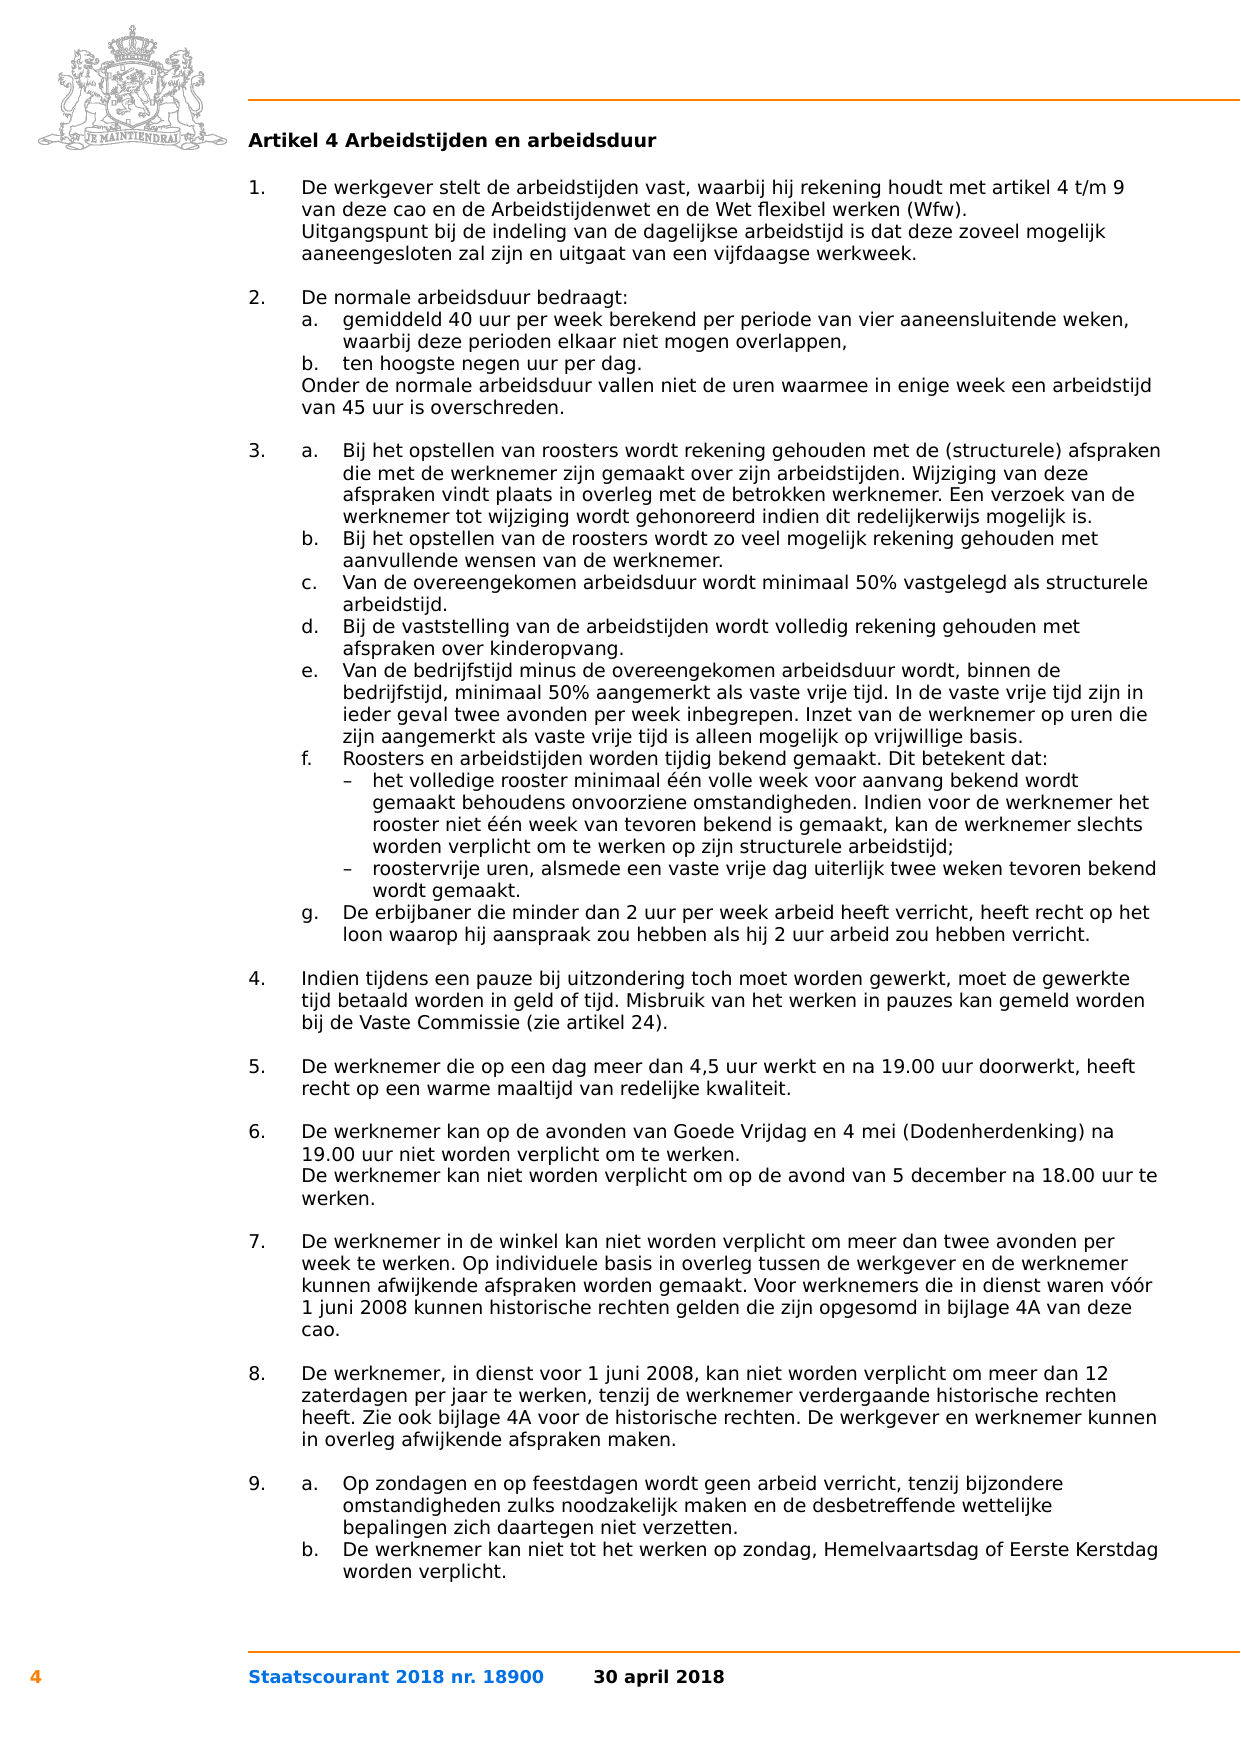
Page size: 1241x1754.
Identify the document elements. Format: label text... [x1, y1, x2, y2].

text c. Van de overeengekomen arbeidsduur wordt minimaal 50% vastgelegd als structurele arbeidstijd. [301, 572, 1163, 616]
text 2. De normale arbeidsduur bedraagt: [248, 287, 1163, 309]
text De werknemer kan niet worden verplicht om op de avond van 5 december na 18.00 uur te werken. [301, 1165, 1163, 1209]
text Onder de normale arbeidsduur vallen niet de uren waarmee in enige week een arbeidstijd van 45 uur is overschreden. [301, 374, 1163, 418]
subtitle Artikel 4 Arbeidstijden en arbeidsduur [248, 130, 1163, 152]
picture [38, 25, 227, 150]
text b. Bij het opstellen van de roosters wordt zo veel mogelijk rekening gehouden met aanvullende wensen van de werknemer. [301, 528, 1163, 572]
text d. Bij de vaststelling van de arbeidstijden wordt volledig rekening gehouden met afspraken over kinderopvang. [301, 616, 1163, 660]
text b. ten hoogste negen uur per dag. [301, 353, 1163, 374]
text 9. a. Op zondagen en op feestdagen wordt geen arbeid verricht, tenzij bijzondere omstandigheden zulks noodzakelijk maken en de desbetreffende wettelijke bepalingen zich daartegen niet verzetten. [248, 1473, 1163, 1539]
text 8. De werknemer, in dienst voor 1 juni 2008, kan niet worden verplicht om meer dan 12 zaterdagen per jaar te werken, tenzij de werknemer verdergaande historische rechten heeft. Zie ook bijlage 4A voor de historische rechten. De werkgever en werknemer kunnen in overleg afwijkende afspraken maken. [248, 1363, 1163, 1451]
text 6. De werknemer kan op de avonden van Goede Vrijdag en 4 mei (Dodenherdenking) na 19.00 uur niet worden verplicht om te werken. [248, 1121, 1163, 1165]
text 3. a. Bij het opstellen van roosters wordt rekening gehouden met de (structurele) afspraken die met de werknemer zijn gemaakt over zijn arbeidstijden. Wijziging van deze afspraken vindt plaats in overleg met de betrokken werknemer. Een verzoek van de werknemer tot wijziging wordt gehonoreerd indien dit redelijkerwijs mogelijk is. [248, 440, 1163, 528]
text 4. Indien tijdens een pauze bij uitzondering toch moet worden gewerkt, moet de gewerkte tijd betaald worden in geld of tijd. Misbruik van het werken in pauzes kan gemeld worden bij de Vaste Commissie (zie artikel 24). [248, 968, 1163, 1034]
text 7. De werknemer in de winkel kan niet worden verplicht om meer dan twee avonden per week te werken. Op individuele basis in overleg tussen de werkgever en de werknemer kunnen afwijkende afspraken worden gemaakt. Voor werknemers die in dienst waren vóór 1 juni 2008 kunnen historische rechten gelden die zijn opgesomd in bijlage 4A van deze cao. [248, 1231, 1163, 1341]
text b. De werknemer kan niet tot het werken op zondag, Hemelvaartsdag of Eerste Kerstdag worden verplicht. [301, 1539, 1163, 1583]
text e. Van de bedrijfstijd minus de overeengekomen arbeidsduur wordt, binnen de bedrijfstijd, minimaal 50% aangemerkt als vaste vrije tijd. In de vaste vrije tijd zijn in ieder geval twee avonden per week inbegrepen. Inzet van de werknemer op uren die zijn aangemerkt als vaste vrije tijd is alleen mogelijk op vrijwillige basis. [301, 660, 1163, 748]
text – roostervrije uren, alsmede een vaste vrije dag uiterlijk twee weken tevoren bekend wordt gemaakt. [343, 858, 1163, 902]
text – het volledige rooster minimaal één volle week voor aanvang bekend wordt gemaakt behoudens onvoorziene omstandigheden. Indien voor de werknemer het rooster niet één week van tevoren bekend is gemaakt, kan de werknemer slechts worden verplicht om te werken op zijn structurele arbeidstijd; [343, 770, 1163, 858]
text 1. De werkgever stelt de arbeidstijden vast, waarbij hij rekening houdt met artikel 4 t/m 9 van deze cao en de Arbeidstijdenwet en de Wet flexibel werken (Wfw). [248, 177, 1163, 221]
text g. De erbijbaner die minder dan 2 uur per week arbeid heeft verricht, heeft recht op het loon waarop hij aanspraak zou hebben als hij 2 uur arbeid zou hebben verricht. [301, 902, 1163, 946]
text a. gemiddeld 40 uur per week berekend per periode van vier aaneensluitende weken, waarbij deze perioden elkaar niet mogen overlappen, [301, 309, 1163, 353]
text 5. De werknemer die op een dag meer dan 4,5 uur werkt en na 19.00 uur doorwerkt, heeft recht op een warme maaltijd van redelijke kwaliteit. [248, 1056, 1163, 1099]
text Uitgangspunt bij de indeling van de dagelijkse arbeidstijd is dat deze zoveel mogelijk aaneengesloten zal zijn en uitgaat van een vijfdaagse werkweek. [301, 221, 1163, 265]
text f. Roosters en arbeidstijden worden tijdig bekend gemaakt. Dit betekent dat: [301, 748, 1163, 770]
